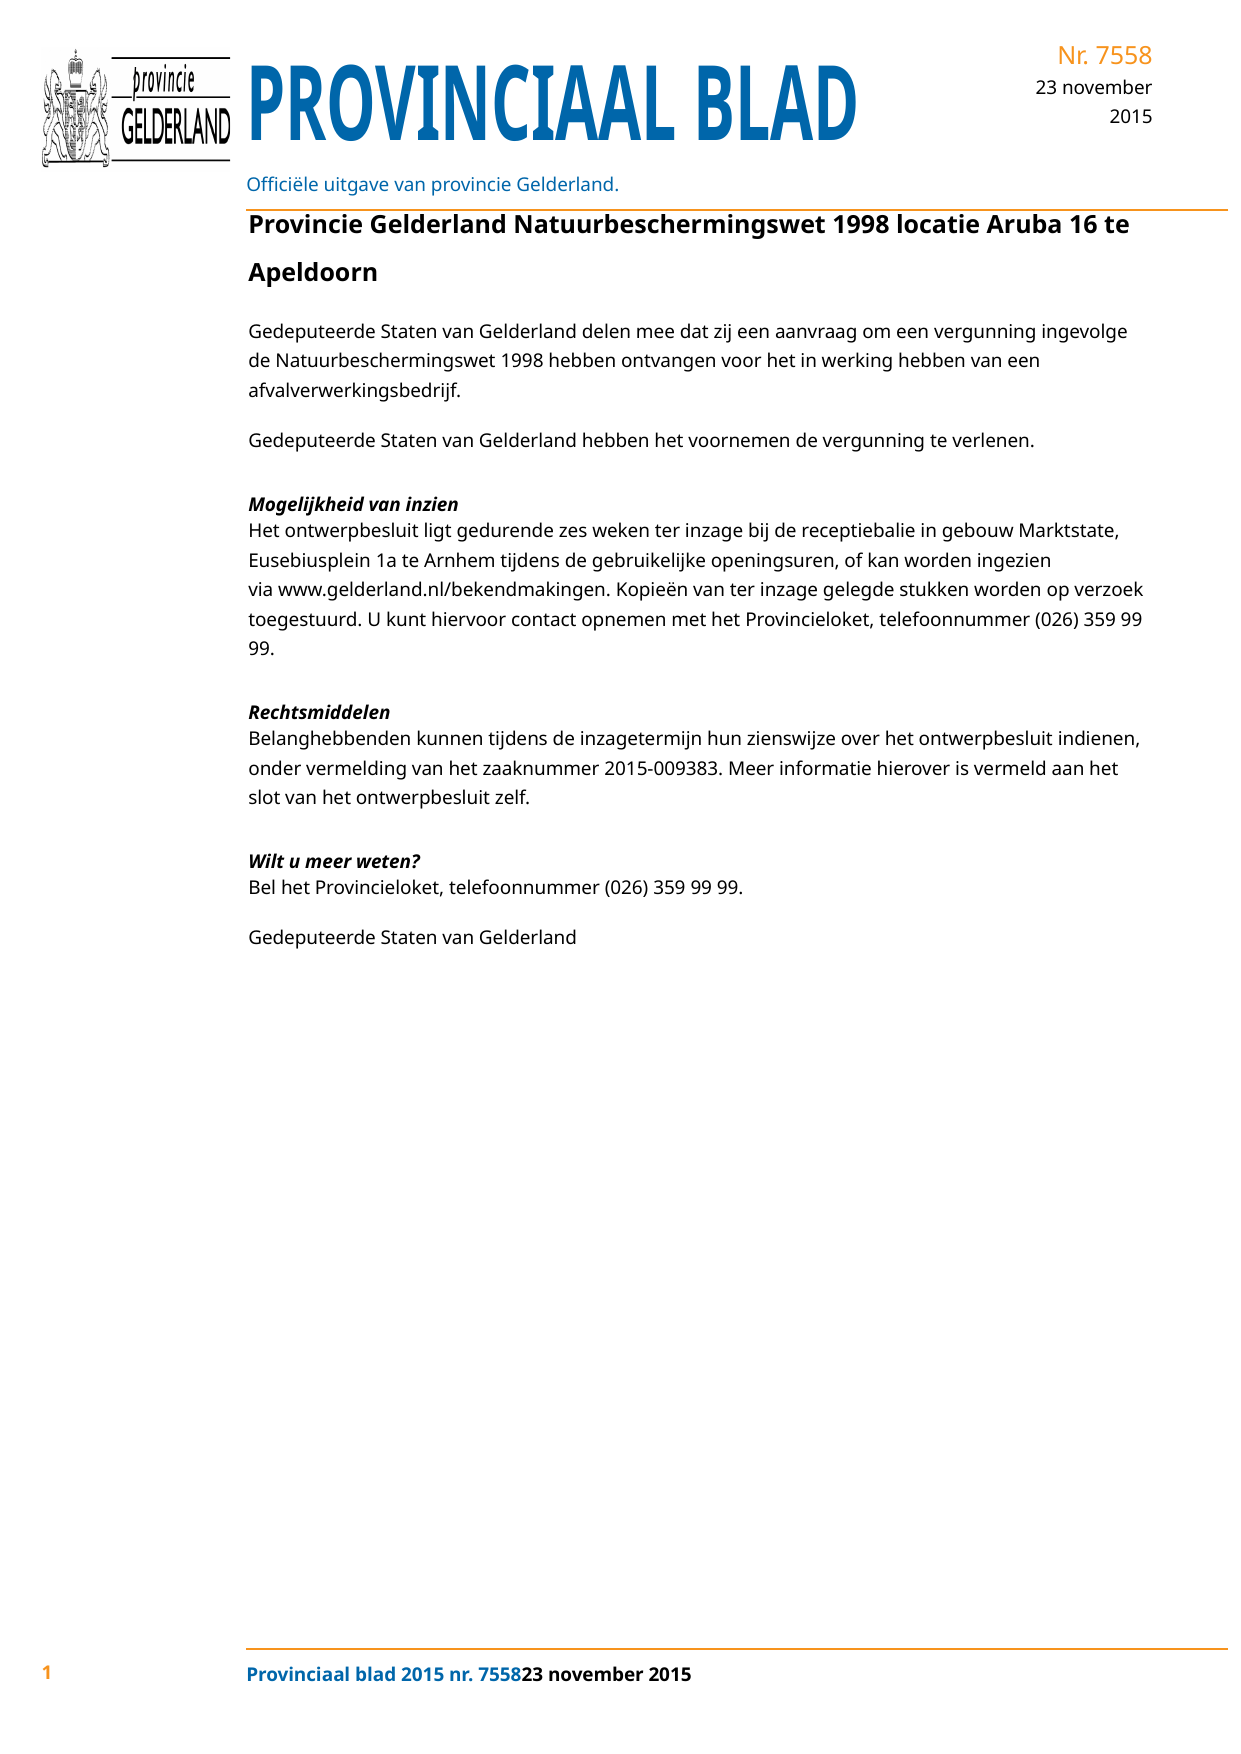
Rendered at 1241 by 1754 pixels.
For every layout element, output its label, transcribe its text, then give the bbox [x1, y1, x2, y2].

text Belanghebbenden kunnen tijdens de inzagetermijn hun zienswijze over het ontwerpbesluit indienen, onder vermelding van het zaaknummer 2015-009383. Meer informatie hierover is vermeld aan het slot van het ontwerpbesluit zelf. [248, 725, 1152, 810]
text Wilt u meer weten? [248, 848, 1152, 874]
text Provincie Gelderland Natuurbeschermingswet 1998 locatie Aruba 16 te Apeldoorn [248, 211, 1152, 288]
text Bel het Provincieloket, telefoonnummer (026) 359 99 99. [248, 874, 1152, 900]
text Mogelijkheid van inzien [248, 491, 1152, 517]
text Gedeputeerde Staten van Gelderland [248, 924, 1152, 950]
text Het ontwerpbesluit ligt gedurende zes weken ter inzage bij de receptiebalie in gebouw Marktstate, Eusebiusplein 1a te Arnhem tijdens de gebruikelijke openingsuren, of kan worden ingezien via www.gelderland.nl/bekendmakingen. Kopieën van ter inzage gelegde stukken worden op verzoek toegestuurd. U kunt hiervoor contact opnemen met het Provincieloket, telefoonnummer (026) 359 99 99. [248, 517, 1152, 661]
text Rechtsmiddelen [248, 699, 1152, 725]
picture [41, 47, 231, 172]
text Gedeputeerde Staten van Gelderland delen mee dat zij een aanvraag om een vergunning ingevolge de Natuurbeschermingswet 1998 hebben ontvangen voor het in werking hebben van een afvalverwerkingsbedrijf. [248, 318, 1152, 403]
text Gedeputeerde Staten van Gelderland hebben het voornemen de vergunning te verlenen. [248, 427, 1152, 453]
